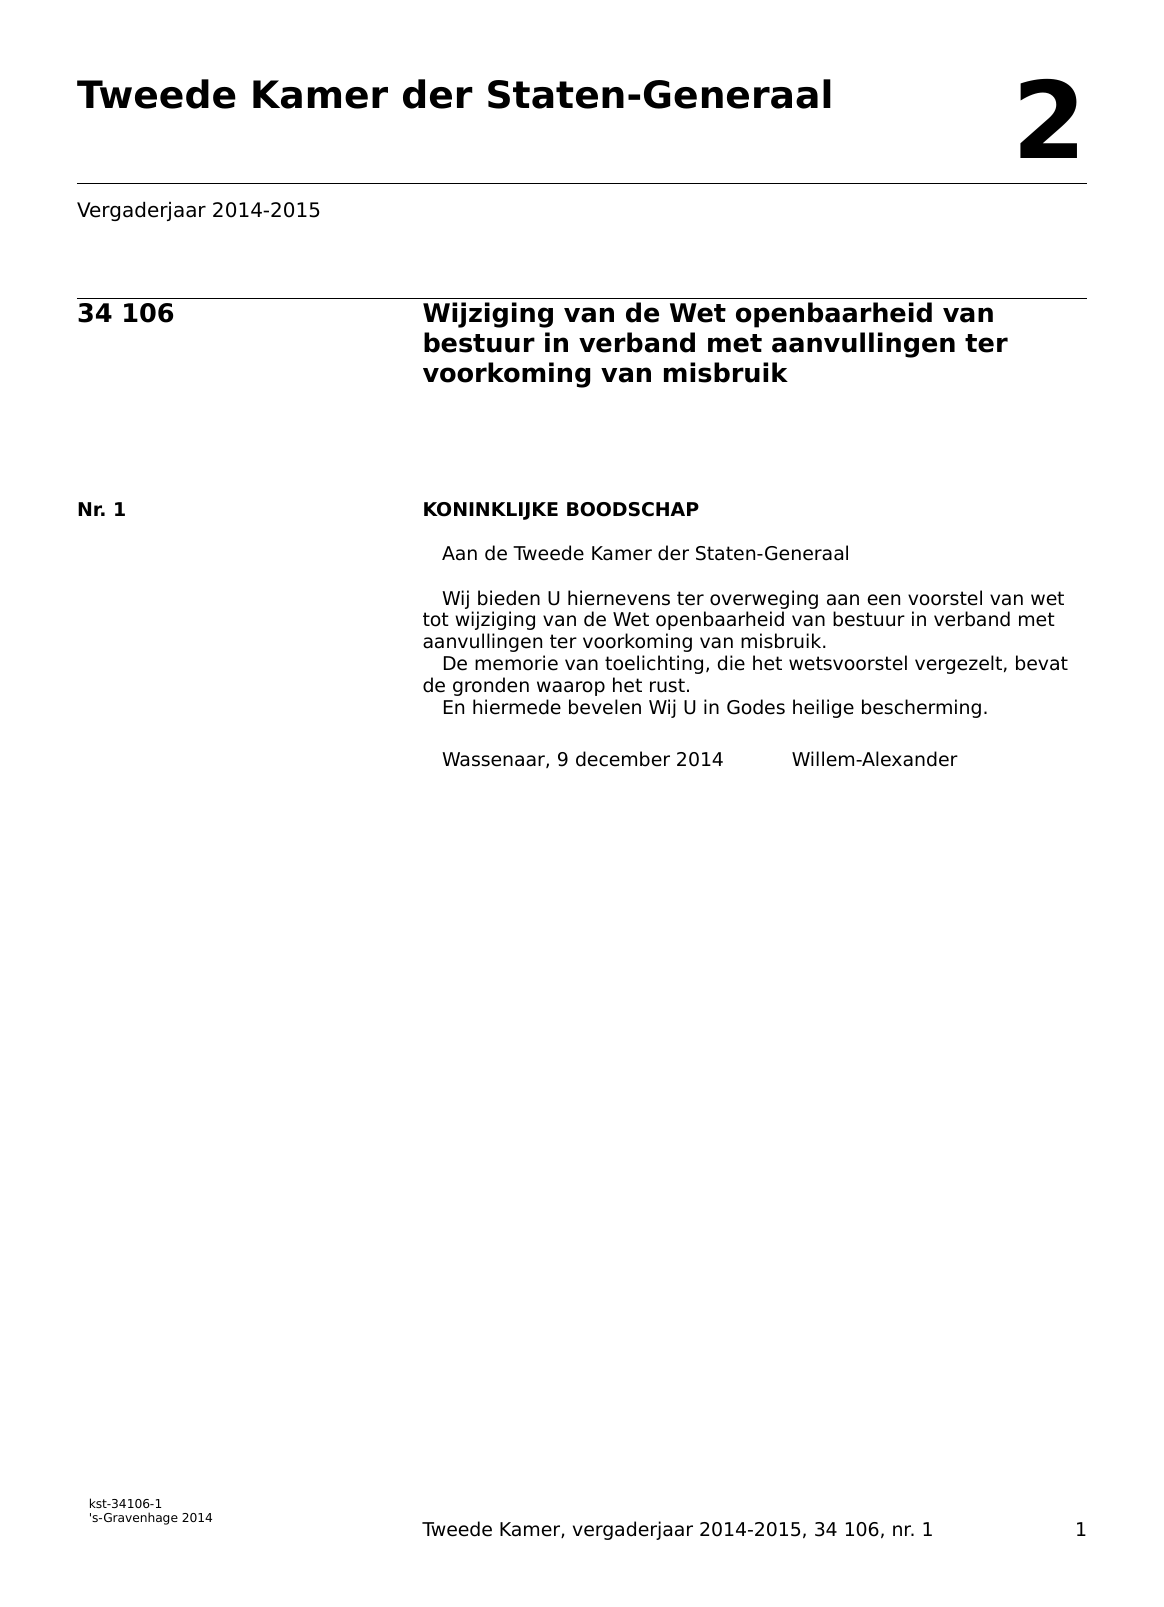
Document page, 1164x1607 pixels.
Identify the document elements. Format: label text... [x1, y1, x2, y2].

subtitle 34 106 Wijziging van de Wet openbaarheid van bestuur in verband met aanvullingen ter voorkoming van misbruik [77, 299, 1087, 388]
text 's-Gravenhage 2014 [88, 1511, 323, 1525]
text Wassenaar, 9 december 2014 Willem-Alexander [422, 749, 1087, 771]
subtitle Nr. 1 KONINKLIJKE BOODSCHAP [77, 499, 1087, 521]
text En hiermede bevelen Wij U in Godes heilige bescherming. [422, 697, 1087, 719]
text Wij bieden U hiernevens ter overweging aan een voorstel van wet tot wijziging van de Wet openbaarheid van bestuur in verband met aanvullingen ter voorkoming van misbruik. [422, 587, 1087, 653]
text kst-34106-1 [88, 1497, 323, 1511]
text De memorie van toelichting, die het wetsvoorstel vergezelt, bevat de gronden waarop het rust. [422, 653, 1087, 697]
table_cell Vergaderjaar 2014-2015 [77, 184, 1087, 298]
text Aan de Tweede Kamer der Staten-Generaal [422, 543, 1087, 565]
table_header 2 [886, 59, 1087, 183]
table_header Tweede Kamer der Staten-Generaal [77, 59, 886, 183]
